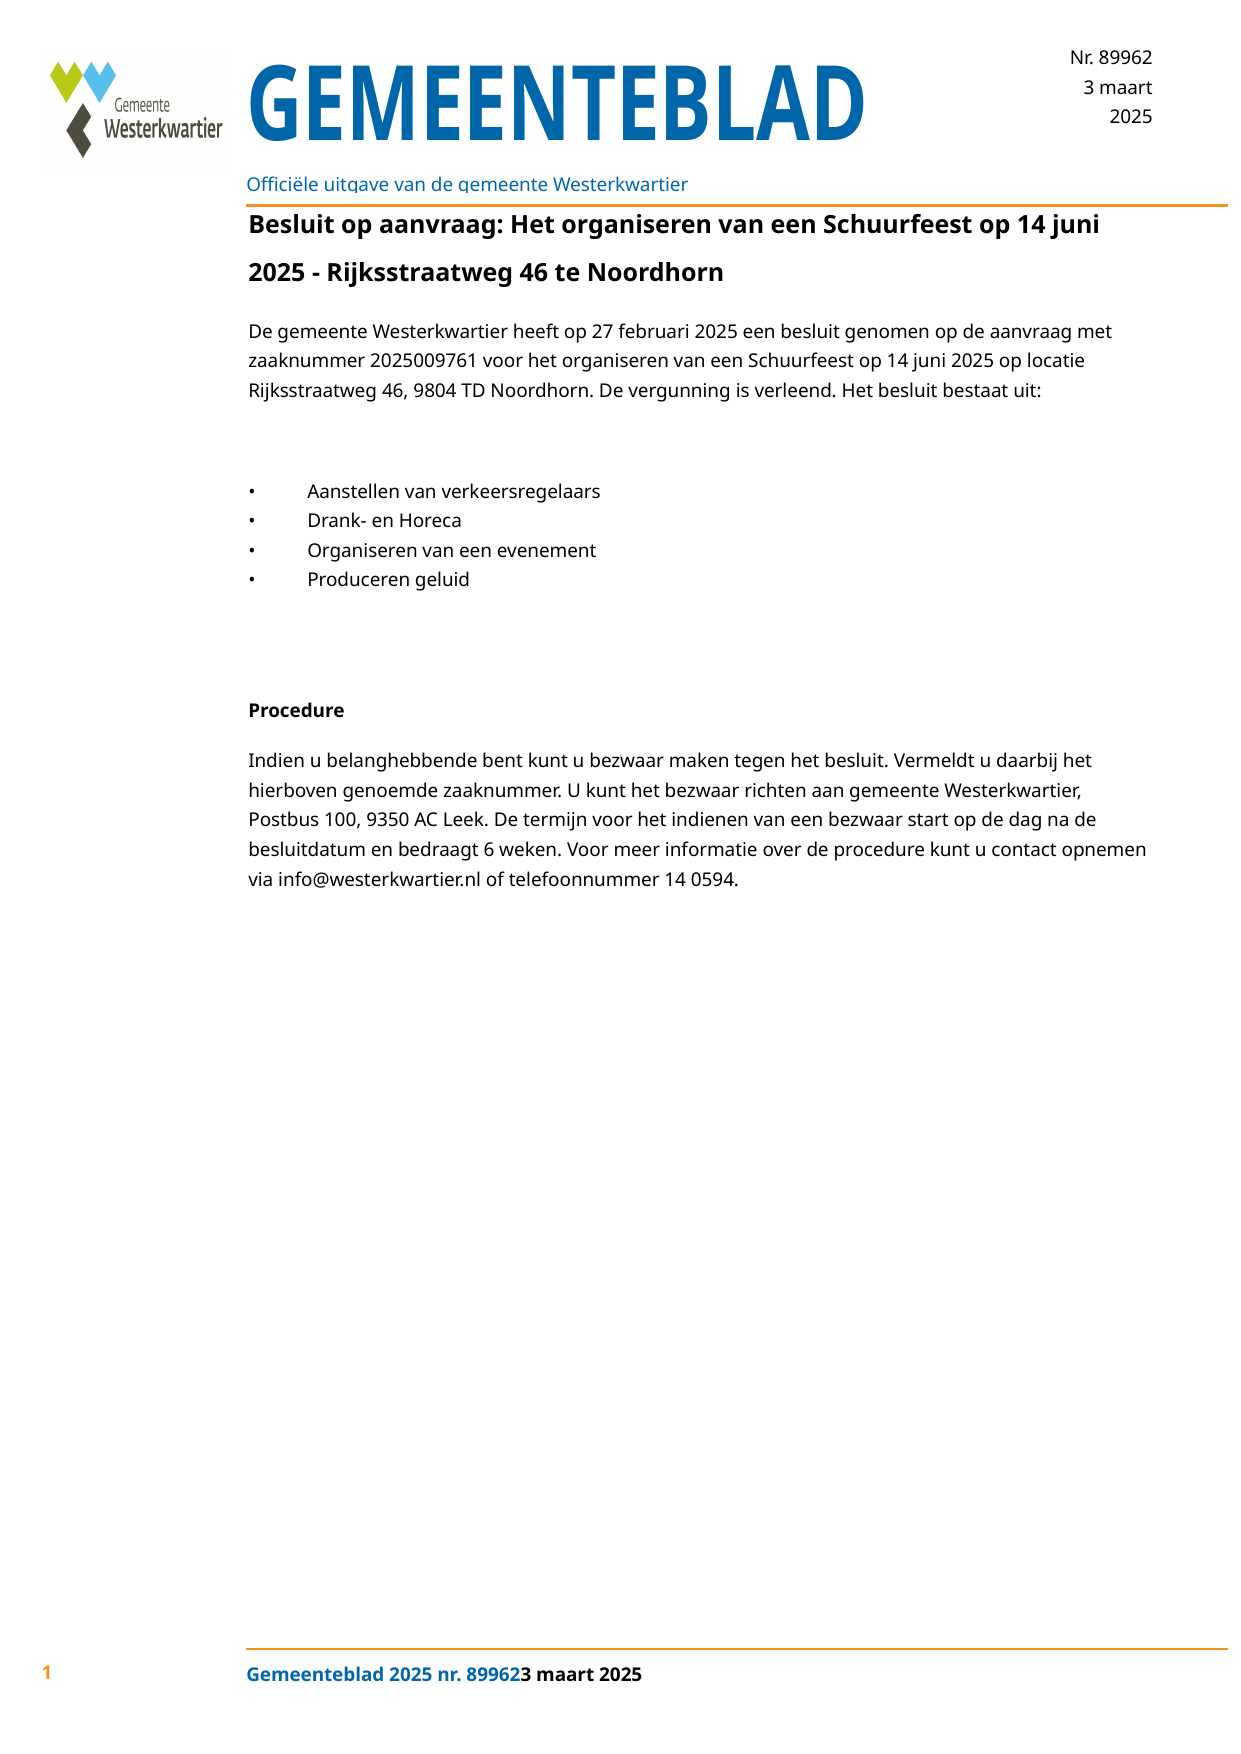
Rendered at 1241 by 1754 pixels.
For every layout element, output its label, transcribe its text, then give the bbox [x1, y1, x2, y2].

list Organiseren van een evenement [248, 537, 1152, 563]
list Aanstellen van verkeersregelaars [248, 478, 1152, 504]
list Produceren geluid [248, 567, 1152, 592]
text Indien u belanghebbende bent kunt u bezwaar maken tegen het besluit. Vermeldt u daarbij het hierboven genoemde zaaknummer. U kunt het bezwaar richten aan gemeente Westerkwartier, Postbus 100, 9350 AC Leek. De termijn voor het indienen van een bezwaar start op de dag na de besluitdatum en bedraagt 6 weken. Voor meer informatie over de procedure kunt u contact opnemen via info@westerkwartier.nl of telefoonnummer 14 0594. [248, 747, 1152, 892]
text Procedure [248, 697, 1152, 723]
text De gemeente Westerkwartier heeft op 27 februari 2025 een besluit genomen op de aanvraag met zaaknummer 2025009761 voor het organiseren van een Schuurfeest op 14 juni 2025 op locatie Rijksstraatweg 46, 9804 TD Noordhorn. De vergunning is verleend. Het besluit bestaat uit: [248, 318, 1152, 403]
picture [41, 47, 231, 172]
list Drank- en Horeca [248, 507, 1152, 533]
text Besluit op aanvraag: Het organiseren van een Schuurfeest op 14 juni 2025 - Rijksstraatweg 46 te Noordhorn [248, 207, 1152, 288]
